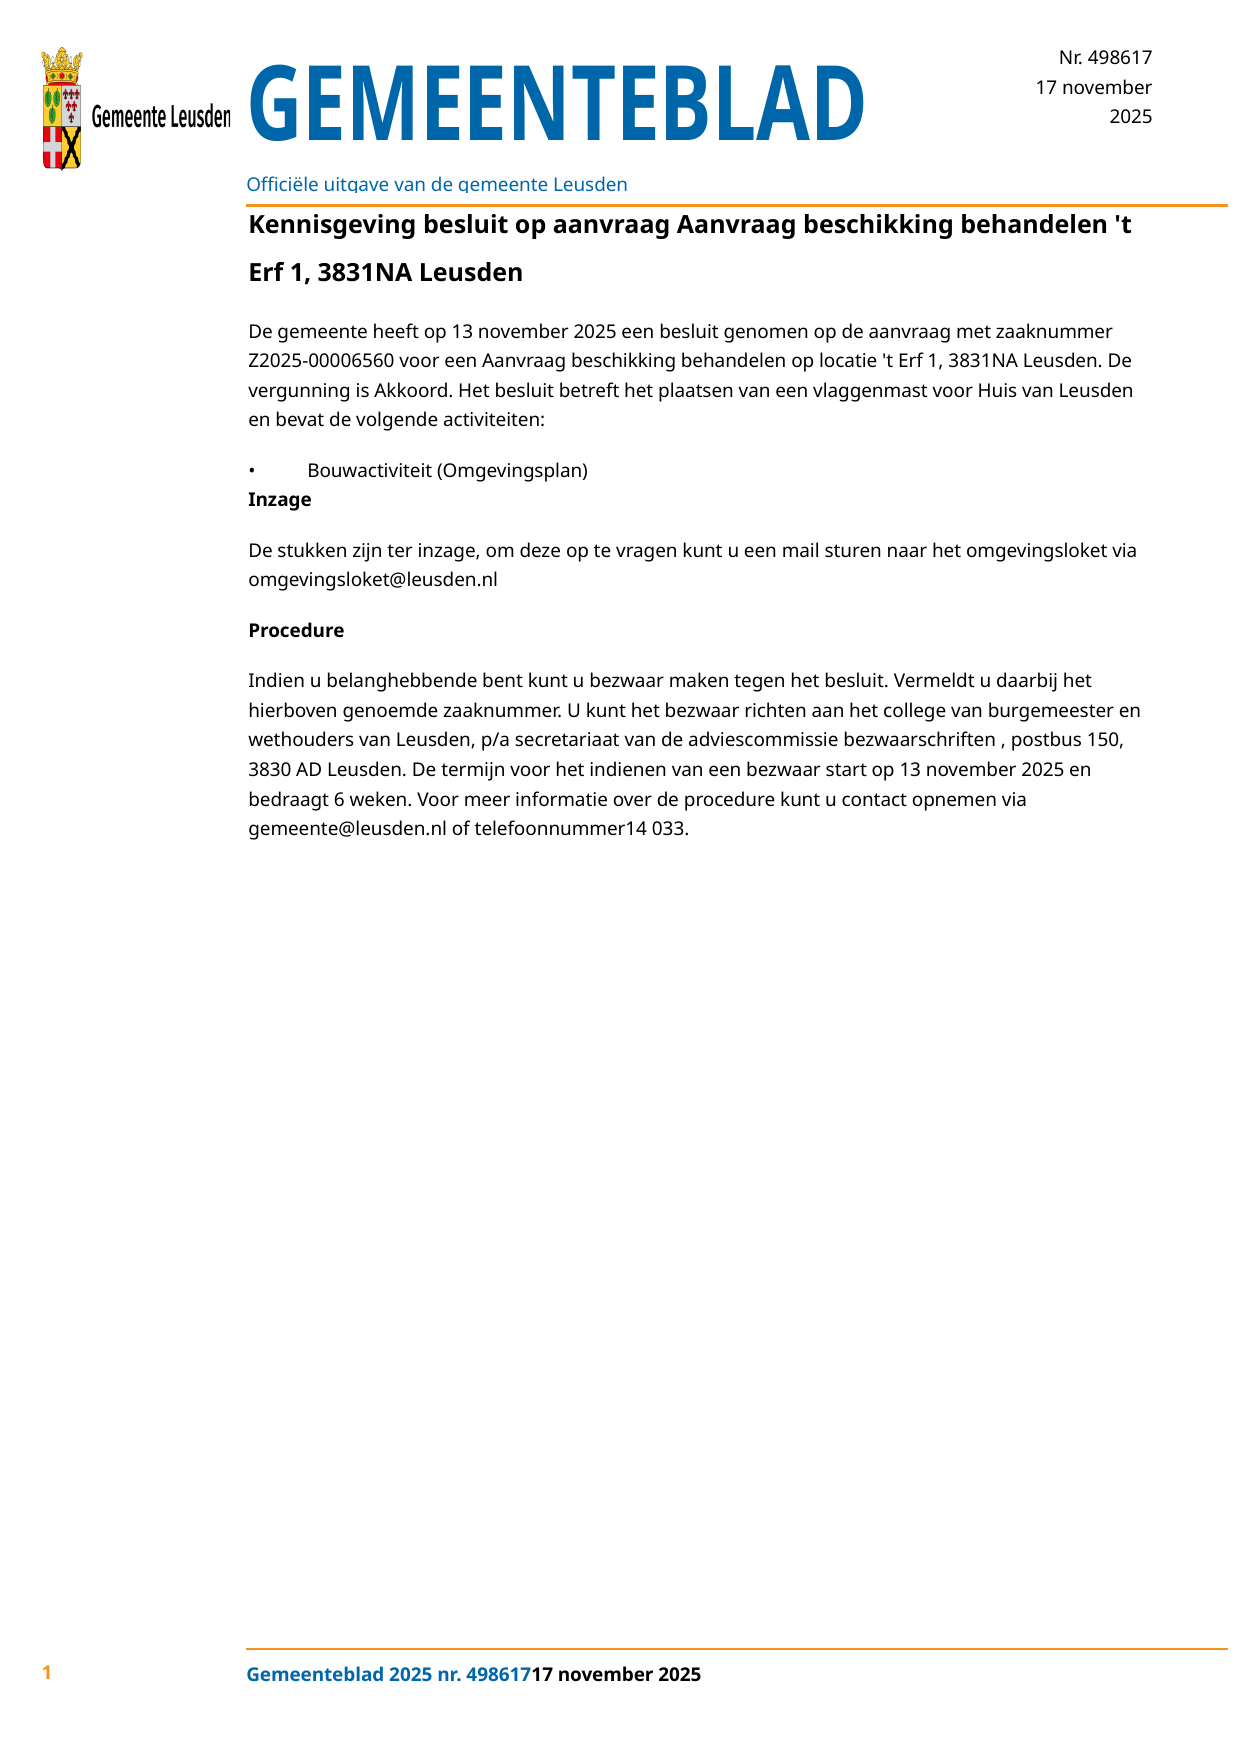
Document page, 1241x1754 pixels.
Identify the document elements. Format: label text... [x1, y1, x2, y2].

text Kennisgeving besluit op aanvraag Aanvraag beschikking behandelen 't Erf 1, 3831NA Leusden [248, 207, 1152, 288]
text Procedure [248, 617, 1152, 643]
picture [41, 47, 231, 172]
text De stukken zijn ter inzage, om deze op te vragen kunt u een mail sturen naar het omgevingsloket via omgevingsloket@leusden.nl [248, 537, 1152, 592]
list Bouwactiviteit (Omgevingsplan) [248, 457, 1152, 483]
text Inzage [248, 487, 1152, 512]
text Indien u belanghebbende bent kunt u bezwaar maken tegen het besluit. Vermeldt u daarbij het hierboven genoemde zaaknummer. U kunt het bezwaar richten aan het college van burgemeester en wethouders van Leusden, p/a secretariaat van de adviescommissie bezwaarschriften , postbus 150, 3830 AD Leusden. De termijn voor het indienen van een bezwaar start op 13 november 2025 en bedraagt 6 weken. Voor meer informatie over de procedure kunt u contact opnemen via gemeente@leusden.nl of telefoonnummer14 033. [248, 667, 1152, 841]
text De gemeente heeft op 13 november 2025 een besluit genomen op de aanvraag met zaaknummer Z2025-00006560 voor een Aanvraag beschikking behandelen op locatie 't Erf 1, 3831NA Leusden. De vergunning is Akkoord. Het besluit betreft het plaatsen van een vlaggenmast voor Huis van Leusden en bevat de volgende activiteiten: [248, 318, 1152, 432]
